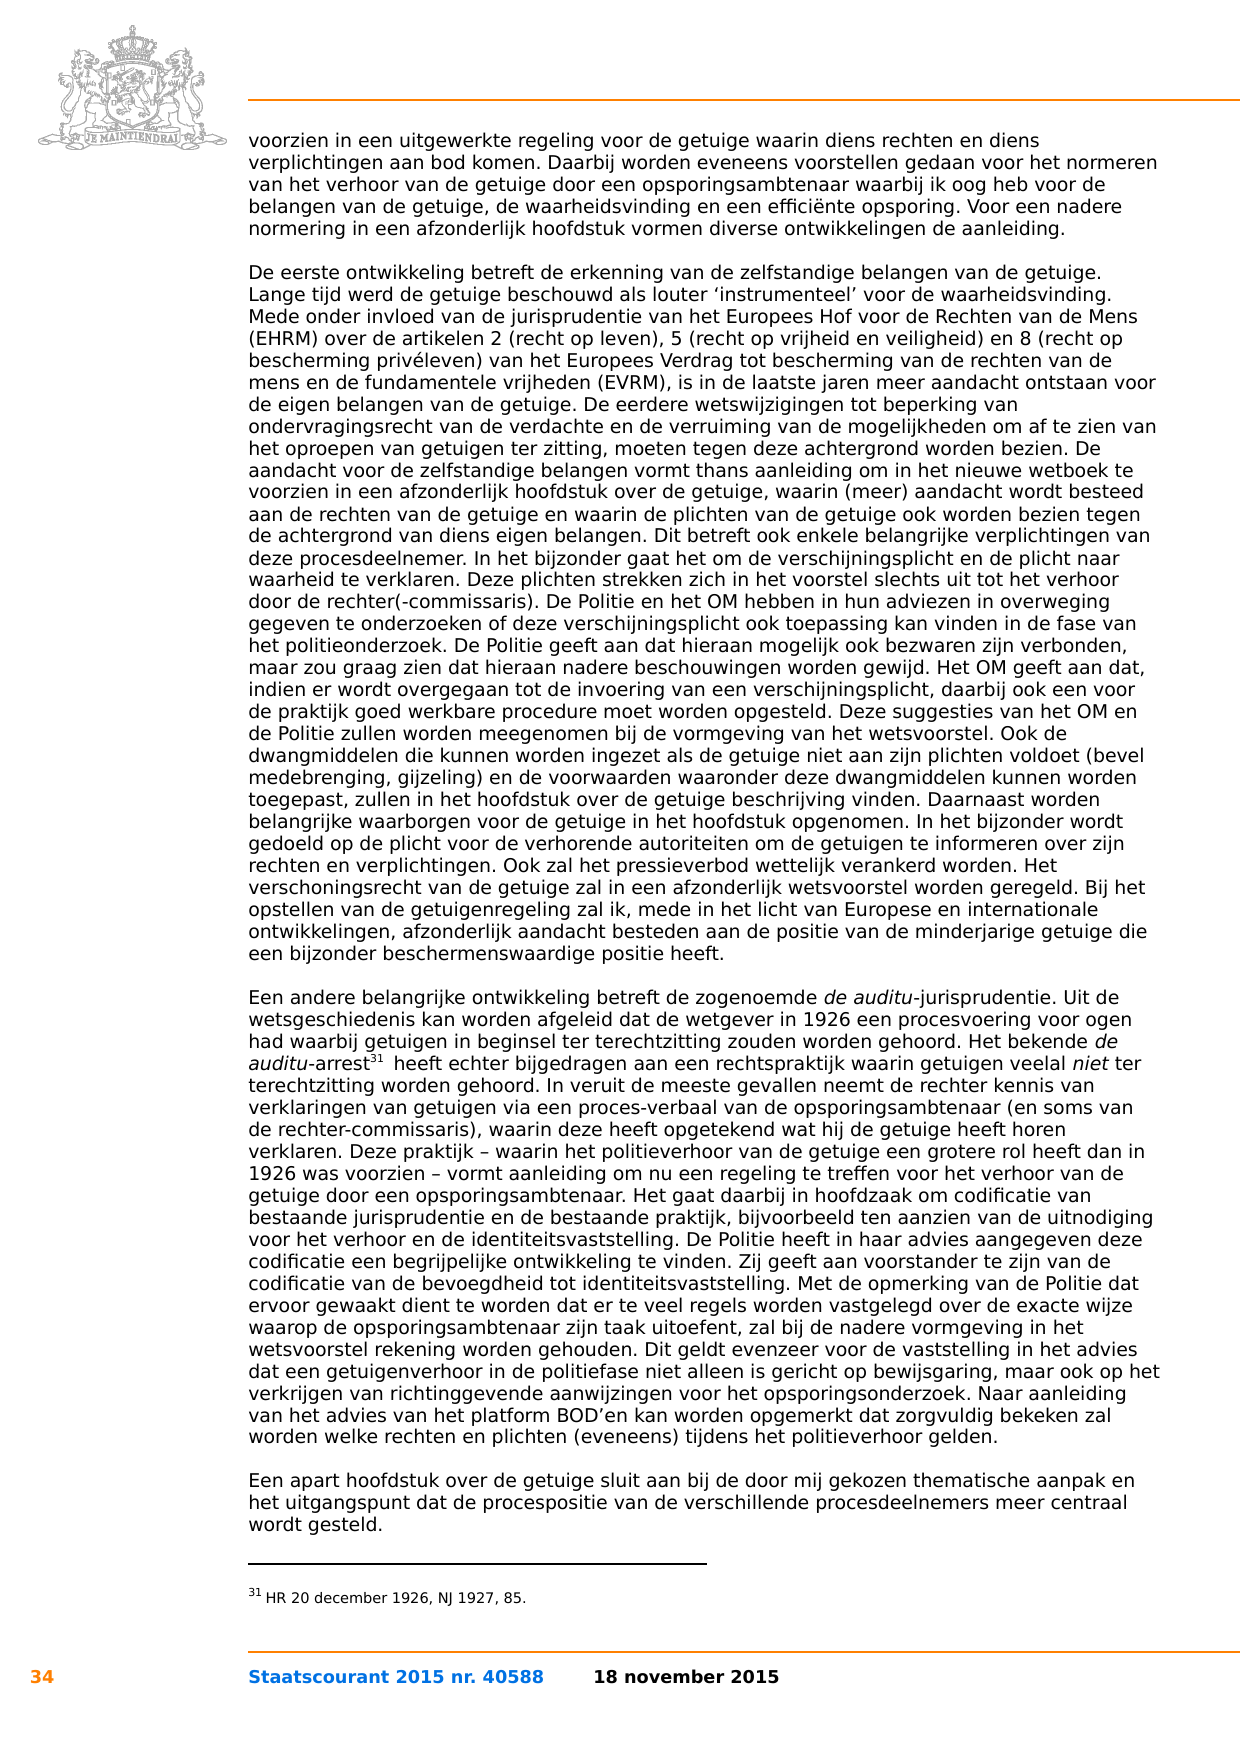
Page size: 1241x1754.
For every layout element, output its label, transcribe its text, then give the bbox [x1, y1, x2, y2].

picture [38, 25, 227, 150]
text Een apart hoofdstuk over de getuige sluit aan bij de door mij gekozen thematische aanpak en het uitgangspunt dat de procespositie van de verschillende procesdeelnemers meer centraal wordt gesteld. [248, 1470, 1163, 1536]
text Een andere belangrijke ontwikkeling betreft de zogenoemde de auditu-jurisprudentie. Uit de wetsgeschiedenis kan worden afgeleid dat de wetgever in 1926 een procesvoering voor ogen had waarbij getuigen in beginsel ter terechtzitting zouden worden gehoord. Het bekende de auditu-arrest heeft echter bijgedragen aan een rechtspraktijk waarin getuigen veelal niet ter terechtzitting worden gehoord. In veruit de meeste gevallen neemt de rechter kennis van verklaringen van getuigen via een proces-verbaal van de opsporingsambtenaar (en soms van de rechter-commissaris), waarin deze heeft opgetekend wat hij de getuige heeft horen verklaren. Deze praktijk – waarin het politieverhoor van de getuige een grotere rol heeft dan in 1926 was voorzien – vormt aanleiding om nu een regeling te treffen voor het verhoor van de getuige door een opsporingsambtenaar. Het gaat daarbij in hoofdzaak om codificatie van bestaande jurisprudentie en de bestaande praktijk, bijvoorbeeld ten aanzien van de uitnodiging voor het verhoor en de identiteitsvaststelling. De Politie heeft in haar advies aangegeven deze codificatie een begrijpelijke ontwikkeling te vinden. Zij geeft aan voorstander te zijn van de codificatie van de bevoegdheid tot identiteitsvaststelling. Met de opmerking van de Politie dat ervoor gewaakt dient te worden dat er te veel regels worden vastgelegd over de exacte wijze waarop de opsporingsambtenaar zijn taak uitoefent, zal bij de nadere vormgeving in het wetsvoorstel rekening worden gehouden. Dit geldt evenzeer voor de vaststelling in het advies dat een getuigenverhoor in de politiefase niet alleen is gericht op bewijsgaring, maar ook op het verkrijgen van richtinggevende aanwijzingen voor het opsporingsonderzoek. Naar aanleiding van het advies van het platform BOD’en kan worden opgemerkt dat zorgvuldig bekeken zal worden welke rechten en plichten (eveneens) tijdens het politieverhoor gelden. [248, 987, 1163, 1448]
text HR 20 december 1926, NJ 1927, 85. [248, 1586, 1163, 1608]
text De eerste ontwikkeling betreft de erkenning van de zelfstandige belangen van de getuige. Lange tijd werd de getuige beschouwd als louter ‘instrumenteel’ voor de waarheidsvinding. Mede onder invloed van de jurisprudentie van het Europees Hof voor de Rechten van de Mens (EHRM) over de artikelen 2 (recht op leven), 5 (recht op vrijheid en veiligheid) en 8 (recht op bescherming privéleven) van het Europees Verdrag tot bescherming van de rechten van de mens en de fundamentele vrijheden (EVRM), is in de laatste jaren meer aandacht ontstaan voor de eigen belangen van de getuige. De eerdere wetswijzigingen tot beperking van ondervragingsrecht van de verdachte en de verruiming van de mogelijkheden om af te zien van het oproepen van getuigen ter zitting, moeten tegen deze achtergrond worden bezien. De aandacht voor de zelfstandige belangen vormt thans aanleiding om in het nieuwe wetboek te voorzien in een afzonderlijk hoofdstuk over de getuige, waarin (meer) aandacht wordt besteed aan de rechten van de getuige en waarin de plichten van de getuige ook worden bezien tegen de achtergrond van diens eigen belangen. Dit betreft ook enkele belangrijke verplichtingen van deze procesdeelnemer. In het bijzonder gaat het om de verschijningsplicht en de plicht naar waarheid te verklaren. Deze plichten strekken zich in het voorstel slechts uit tot het verhoor door de rechter(-commissaris). De Politie en het OM hebben in hun adviezen in overweging gegeven te onderzoeken of deze verschijningsplicht ook toepassing kan vinden in de fase van het politieonderzoek. De Politie geeft aan dat hieraan mogelijk ook bezwaren zijn verbonden, maar zou graag zien dat hieraan nadere beschouwingen worden gewijd. Het OM geeft aan dat, indien er wordt overgegaan tot de invoering van een verschijningsplicht, daarbij ook een voor de praktijk goed werkbare procedure moet worden opgesteld. Deze suggesties van het OM en de Politie zullen worden meegenomen bij de vormgeving van het wetsvoorstel. Ook de dwangmiddelen die kunnen worden ingezet als de getuige niet aan zijn plichten voldoet (bevel medebrenging, gijzeling) en de voorwaarden waaronder deze dwangmiddelen kunnen worden toegepast, zullen in het hoofdstuk over de getuige beschrijving vinden. Daarnaast worden belangrijke waarborgen voor de getuige in het hoofdstuk opgenomen. In het bijzonder wordt gedoeld op de plicht voor de verhorende autoriteiten om de getuigen te informeren over zijn rechten en verplichtingen. Ook zal het pressieverbod wettelijk verankerd worden. Het verschoningsrecht van de getuige zal in een afzonderlijk wetsvoorstel worden geregeld. Bij het opstellen van de getuigenregeling zal ik, mede in het licht van Europese en internationale ontwikkelingen, afzonderlijk aandacht besteden aan de positie van de minderjarige getuige die een bijzonder beschermenswaardige positie heeft. [248, 262, 1163, 965]
text voorzien in een uitgewerkte regeling voor de getuige waarin diens rechten en diens verplichtingen aan bod komen. Daarbij worden eveneens voorstellen gedaan voor het normeren van het verhoor van de getuige door een opsporingsambtenaar waarbij ik oog heb voor de belangen van de getuige, de waarheidsvinding en een efficiënte opsporing. Voor een nadere normering in een afzonderlijk hoofdstuk vormen diverse ontwikkelingen de aanleiding. [248, 130, 1163, 240]
